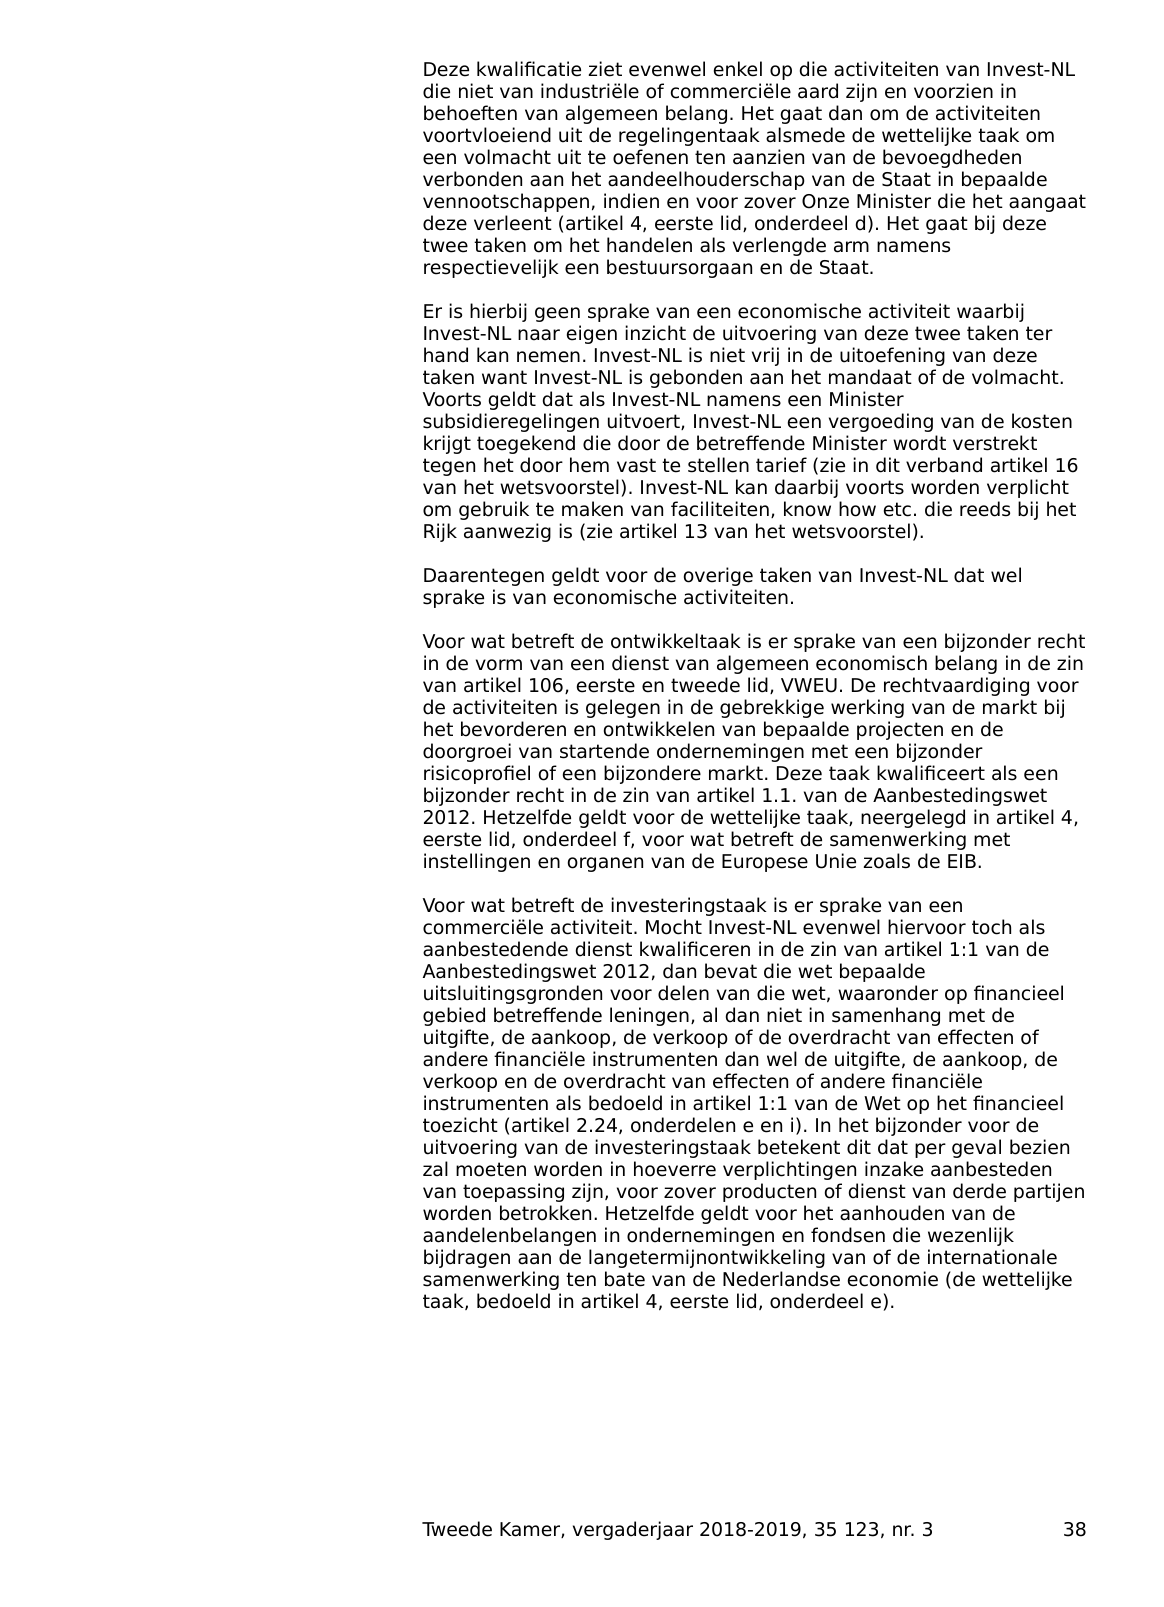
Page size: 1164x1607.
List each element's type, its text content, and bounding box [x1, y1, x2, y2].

text Voor wat betreft de ontwikkeltaak is er sprake van een bijzonder recht in de vorm van een dienst van algemeen economisch belang in de zin van artikel 106, eerste en tweede lid, VWEU. De rechtvaardiging voor de activiteiten is gelegen in de gebrekkige werking van de markt bij het bevorderen en ontwikkelen van bepaalde projecten en de doorgroei van startende ondernemingen met een bijzonder risicoprofiel of een bijzondere markt. Deze taak kwalificeert als een bijzonder recht in de zin van artikel 1.1. van de Aanbestedingswet 2012. Hetzelfde geldt voor de wettelijke taak, neergelegd in artikel 4, eerste lid, onderdeel f, voor wat betreft de samenwerking met instellingen en organen van de Europese Unie zoals de EIB. [422, 631, 1087, 873]
text Daarentegen geldt voor de overige taken van Invest-NL dat wel sprake is van economische activiteiten. [422, 565, 1087, 609]
text Er is hierbij geen sprake van een economische activiteit waarbij Invest-NL naar eigen inzicht de uitvoering van deze twee taken ter hand kan nemen. Invest-NL is niet vrij in de uitoefening van deze taken want Invest-NL is gebonden aan het mandaat of de volmacht. Voorts geldt dat als Invest-NL namens een Minister subsidieregelingen uitvoert, Invest-NL een vergoeding van de kosten krijgt toegekend die door de betreffende Minister wordt verstrekt tegen het door hem vast te stellen tarief (zie in dit verband artikel 16 van het wetsvoorstel). Invest-NL kan daarbij voorts worden verplicht om gebruik te maken van faciliteiten, know how etc. die reeds bij het Rijk aanwezig is (zie artikel 13 van het wetsvoorstel). [422, 301, 1087, 543]
text Voor wat betreft de investeringstaak is er sprake van een commerciële activiteit. Mocht Invest-NL evenwel hiervoor toch als aanbestedende dienst kwalificeren in de zin van artikel 1:1 van de Aanbestedingswet 2012, dan bevat die wet bepaalde uitsluitingsgronden voor delen van die wet, waaronder op financieel gebied betreffende leningen, al dan niet in samenhang met de uitgifte, de aankoop, de verkoop of de overdracht van effecten of andere financiële instrumenten dan wel de uitgifte, de aankoop, de verkoop en de overdracht van effecten of andere financiële instrumenten als bedoeld in artikel 1:1 van de Wet op het financieel toezicht (artikel 2.24, onderdelen e en i). In het bijzonder voor de uitvoering van de investeringstaak betekent dit dat per geval bezien zal moeten worden in hoeverre verplichtingen inzake aanbesteden van toepassing zijn, voor zover producten of dienst van derde partijen worden betrokken. Hetzelfde geldt voor het aanhouden van de aandelenbelangen in ondernemingen en fondsen die wezenlijk bijdragen aan de langetermijnontwikkeling van of de internationale samenwerking ten bate van de Nederlandse economie (de wettelijke taak, bedoeld in artikel 4, eerste lid, onderdeel e). [422, 895, 1087, 1313]
text Deze kwalificatie ziet evenwel enkel op die activiteiten van Invest-NL die niet van industriële of commerciële aard zijn en voorzien in behoeften van algemeen belang. Het gaat dan om de activiteiten voortvloeiend uit de regelingentaak alsmede de wettelijke taak om een volmacht uit te oefenen ten aanzien van de bevoegdheden verbonden aan het aandeelhouderschap van de Staat in bepaalde vennootschappen, indien en voor zover Onze Minister die het aangaat deze verleent (artikel 4, eerste lid, onderdeel d). Het gaat bij deze twee taken om het handelen als verlengde arm namens respectievelijk een bestuursorgaan en de Staat. [422, 59, 1087, 279]
